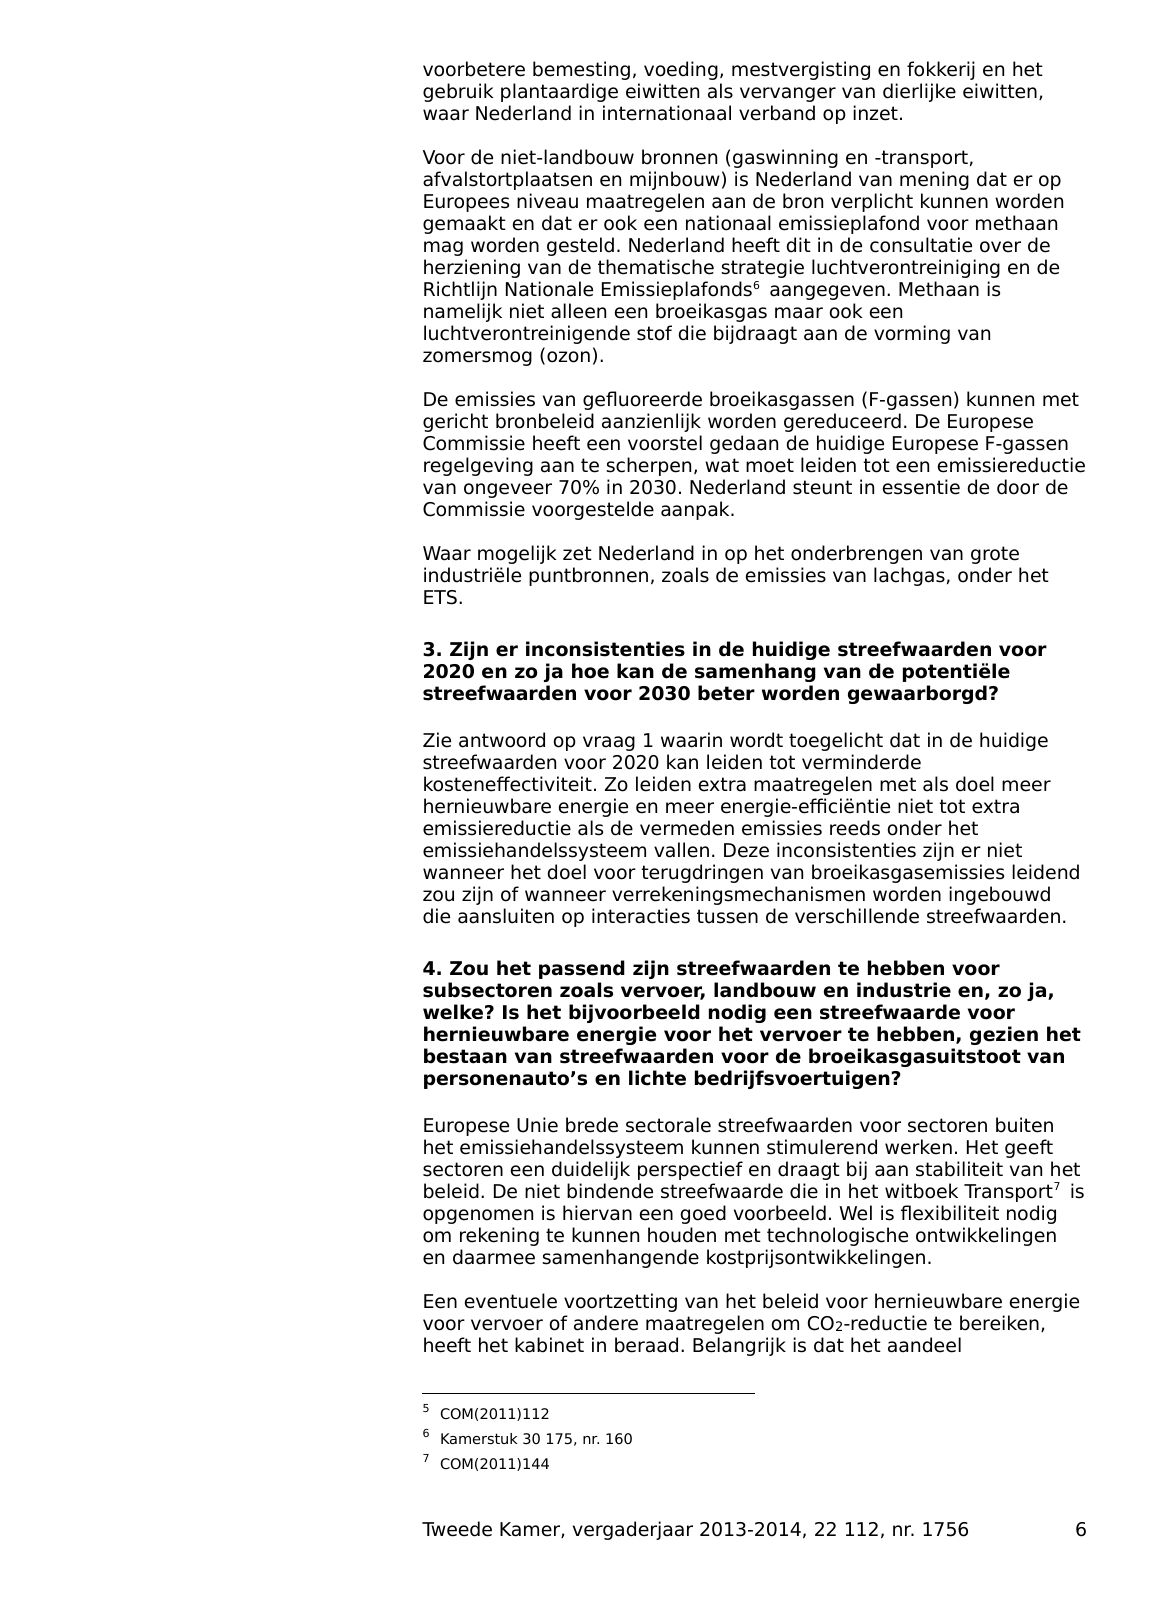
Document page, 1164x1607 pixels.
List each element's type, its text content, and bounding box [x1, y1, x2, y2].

text COM(2011)144 [422, 1452, 1087, 1474]
text De emissies van gefluoreerde broeikasgassen (F-gassen) kunnen met gericht bronbeleid aanzienlijk worden gereduceerd. De Europese Commissie heeft een voorstel gedaan de huidige Europese F-gassen regelgeving aan te scherpen, wat moet leiden tot een emissiereductie van ongeveer 70% in 2030. Nederland steunt in essentie de door de Commissie voorgestelde aanpak. [422, 389, 1087, 521]
text Zie antwoord op vraag 1 waarin wordt toegelicht dat in de huidige streefwaarden voor 2020 kan leiden tot verminderde kosteneffectiviteit. Zo leiden extra maatregelen met als doel meer hernieuwbare energie en meer energie-efficiëntie niet tot extra emissiereductie als de vermeden emissies reeds onder het emissiehandelssysteem vallen. Deze inconsistenties zijn er niet wanneer het doel voor terugdringen van broeikasgasemissies leidend zou zijn of wanneer verrekeningsmechanismen worden ingebouwd die aansluiten op interacties tussen de verschillende streefwaarden. [422, 730, 1087, 928]
subtitle 3. Zijn er inconsistenties in de huidige streefwaarden voor 2020 en zo ja hoe kan de samenhang van de potentiële streefwaarden voor 2030 beter worden gewaarborgd? [422, 639, 1087, 705]
text Kamerstuk 30 175, nr. 160 [422, 1427, 1087, 1449]
text Waar mogelijk zet Nederland in op het onderbrengen van grote industriële puntbronnen, zoals de emissies van lachgas, onder het ETS. [422, 543, 1087, 609]
text voorbetere bemesting, voeding, mestvergisting en fokkerij en het gebruik plantaardige eiwitten als vervanger van dierlijke eiwitten, waar Nederland in internationaal verband op inzet. [422, 59, 1087, 125]
text Een eventuele voortzetting van het beleid voor hernieuwbare energie voor vervoer of andere maatregelen om CO2-reductie te bereiken, heeft het kabinet in beraad. Belangrijk is dat het aandeel [422, 1291, 1087, 1357]
text COM(2011)112 [422, 1402, 1087, 1424]
text Europese Unie brede sectorale streefwaarden voor sectoren buiten het emissiehandelssysteem kunnen stimulerend werken. Het geeft sectoren een duidelijk perspectief en draagt bij aan stabiliteit van het beleid. De niet bindende streefwaarde die in het witboek Transport is opgenomen is hiervan een goed voorbeeld. Wel is flexibiliteit nodig om rekening te kunnen houden met technologische ontwikkelingen en daarmee samenhangende kostprijsontwikkelingen. [422, 1115, 1087, 1269]
subtitle 4. Zou het passend zijn streefwaarden te hebben voor subsectoren zoals vervoer, landbouw en industrie en, zo ja, welke? Is het bijvoorbeeld nodig een streefwaarde voor hernieuwbare energie voor het vervoer te hebben, gezien het bestaan van streefwaarden voor de broeikasgasuitstoot van personenauto’s en lichte bedrijfsvoertuigen? [422, 958, 1087, 1090]
text Voor de niet-landbouw bronnen (gaswinning en -transport, afvalstortplaatsen en mijnbouw) is Nederland van mening dat er op Europees niveau maatregelen aan de bron verplicht kunnen worden gemaakt en dat er ook een nationaal emissieplafond voor methaan mag worden gesteld. Nederland heeft dit in de consultatie over de herziening van de thematische strategie luchtverontreiniging en de Richtlijn Nationale Emissieplafonds aangegeven. Methaan is namelijk niet alleen een broeikasgas maar ook een luchtverontreinigende stof die bijdraagt aan de vorming van zomersmog (ozon). [422, 147, 1087, 367]
